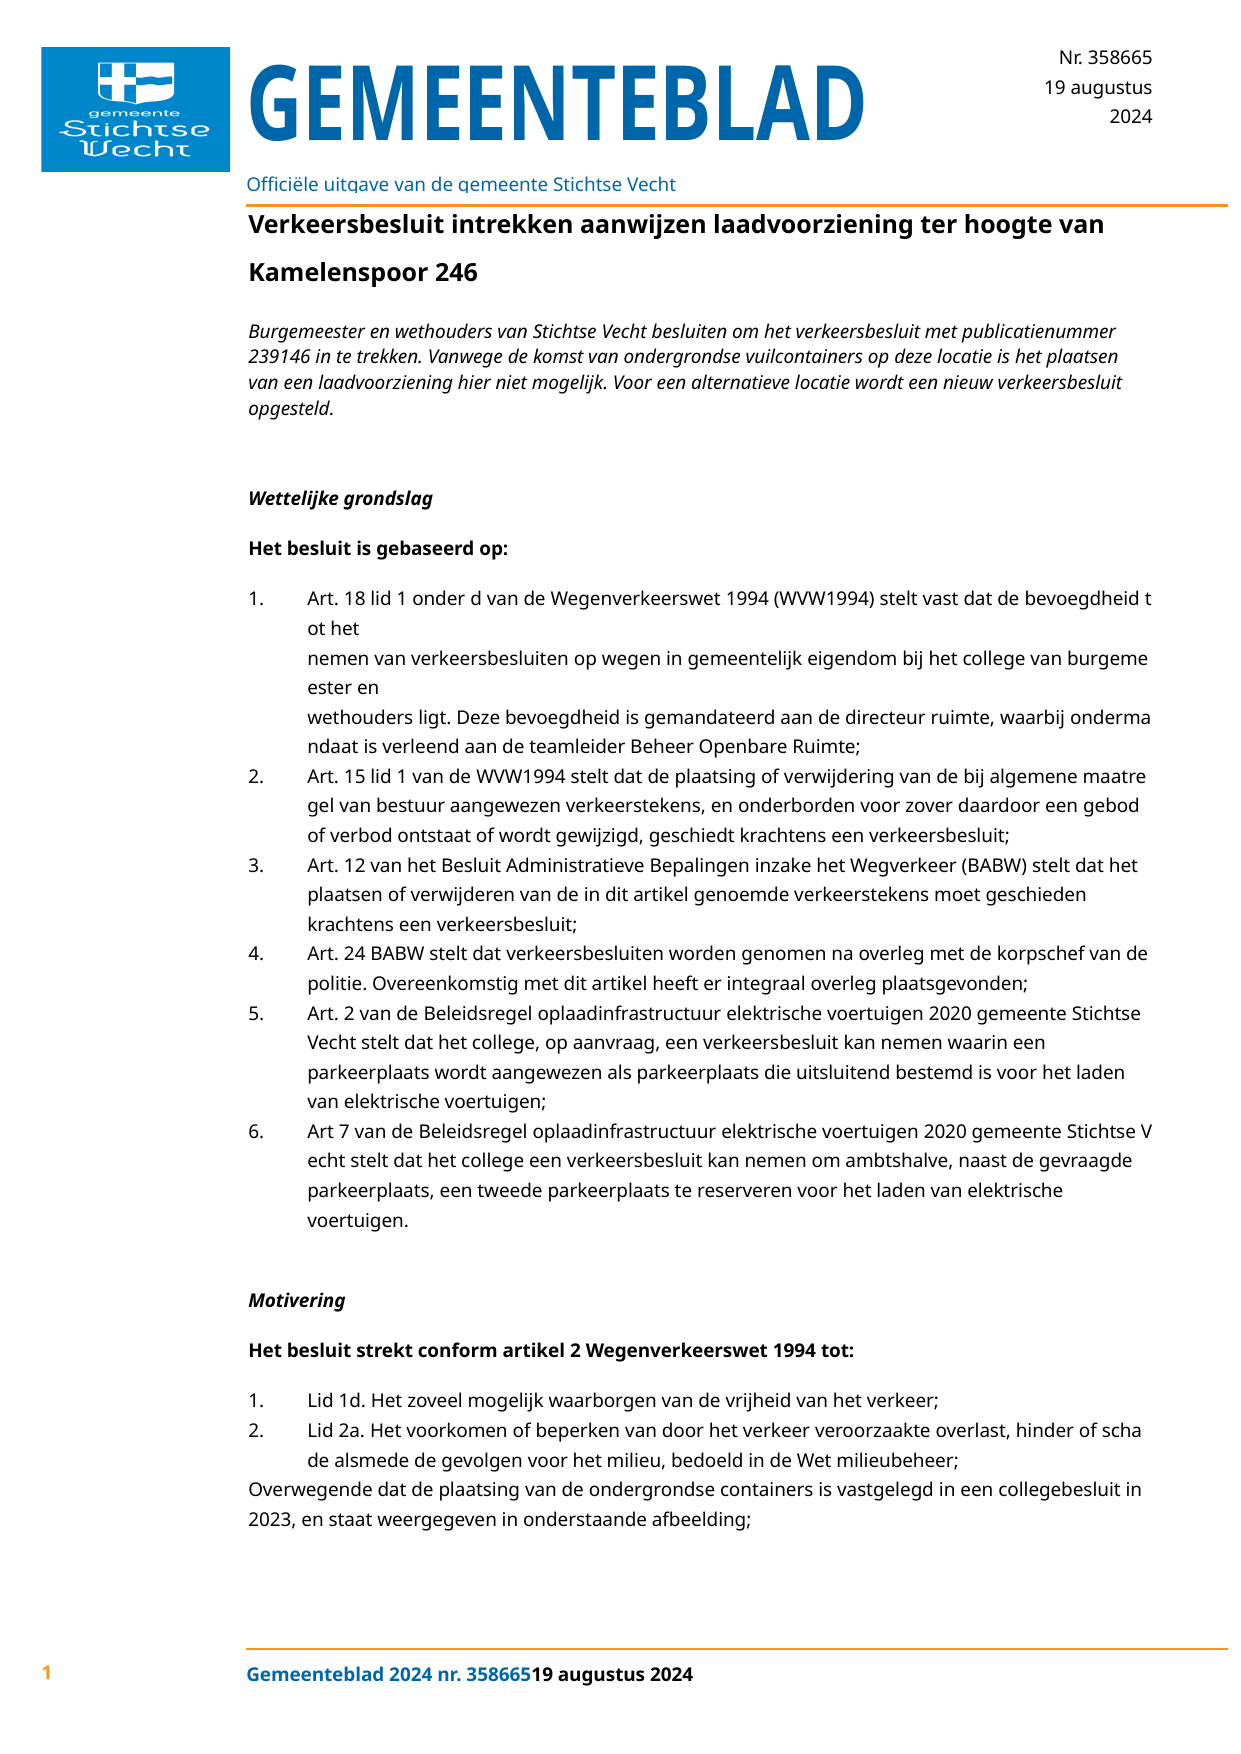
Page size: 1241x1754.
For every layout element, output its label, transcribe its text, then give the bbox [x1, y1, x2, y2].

text Verkeersbesluit intrekken aanwijzen laadvoorziening ter hoogte van Kamelenspoor 246 [248, 207, 1152, 288]
text Het besluit is gebaseerd op: [248, 535, 1152, 561]
list Art. 15 lid 1 van de WVW1994 stelt dat de plaatsing of verwijdering van de bij algemene maatregel van bestuur aangewezen verkeerstekens, en onderborden voor zover daardoor een gebod of verbod ontstaat of wordt gewijzigd, geschiedt krachtens een verkeersbesluit; [248, 763, 1152, 848]
list Art. 2 van de Beleidsregel oplaadinfrastructuur elektrische voertuigen 2020 gemeente Stichtse Vecht stelt dat het college, op aanvraag, een verkeersbesluit kan nemen waarin een parkeerplaats wordt aangewezen als parkeerplaats die uitsluitend bestemd is voor het laden van elektrische voertuigen; [248, 1000, 1152, 1114]
list Art. 12 van het Besluit Administratieve Bepalingen inzake het Wegverkeer (BABW) stelt dat het plaatsen of verwijderen van de in dit artikel genoemde verkeerstekens moet geschieden krachtens een verkeersbesluit; [248, 852, 1152, 937]
list Art 7 van de Beleidsregel oplaadinfrastructuur elektrische voertuigen 2020 gemeente Stichtse Vecht stelt dat het college een verkeersbesluit kan nemen om ambtshalve, naast de gevraagde parkeerplaats, een tweede parkeerplaats te reserveren voor het laden van elektrische voertuigen. [248, 1118, 1152, 1233]
text Wettelijke grondslag [248, 485, 1152, 511]
list Art. 18 lid 1 onder d van de Wegenverkeerswet 1994 (WVW1994) stelt vast dat de bevoegdheid tot het nemen van verkeersbesluiten op wegen in gemeentelijk eigendom bij het college van burgemeester en wethouders ligt. Deze bevoegdheid is gemandateerd aan de directeur ruimte, waarbij ondermandaat is verleend aan de teamleider Beheer Openbare Ruimte; [248, 586, 1152, 759]
picture [137, 63, 174, 103]
list Lid 1d. Het zoveel mogelijk waarborgen van de vrijheid van het verkeer; [248, 1388, 1152, 1413]
text Burgemeester en wethouders van Stichtse Vecht besluiten om het verkeersbesluit met publicatienummer 239146 in te trekken. Vanwege de komst van ondergrondse vuilcontainers op deze locatie is het plaatsen van een laadvoorziening hier niet mogelijk. Voor een alternatieve locatie wordt een nieuw verkeersbesluit opgesteld. [248, 318, 1152, 421]
text Het besluit strekt conform artikel 2 Wegenverkeerswet 1994 tot: [248, 1337, 1152, 1363]
text Overwegende dat de plaatsing van de ondergrondse containers is vastgelegd in een collegebesluit in 2023, en staat weergegeven in onderstaande afbeelding; [248, 1476, 1152, 1532]
list Lid 2a. Het voorkomen of beperken van door het verkeer veroorzaakte overlast, hinder of schade alsmede de gevolgen voor het milieu, bedoeld in de Wet milieubeheer; [248, 1417, 1152, 1473]
text Motivering [248, 1287, 1152, 1313]
list Art. 24 BABW stelt dat verkeersbesluiten worden genomen na overleg met de korpschef van de politie. Overeenkomstig met dit artikel heeft er integraal overleg plaatsgevonden; [248, 941, 1152, 996]
picture [99, 63, 135, 101]
